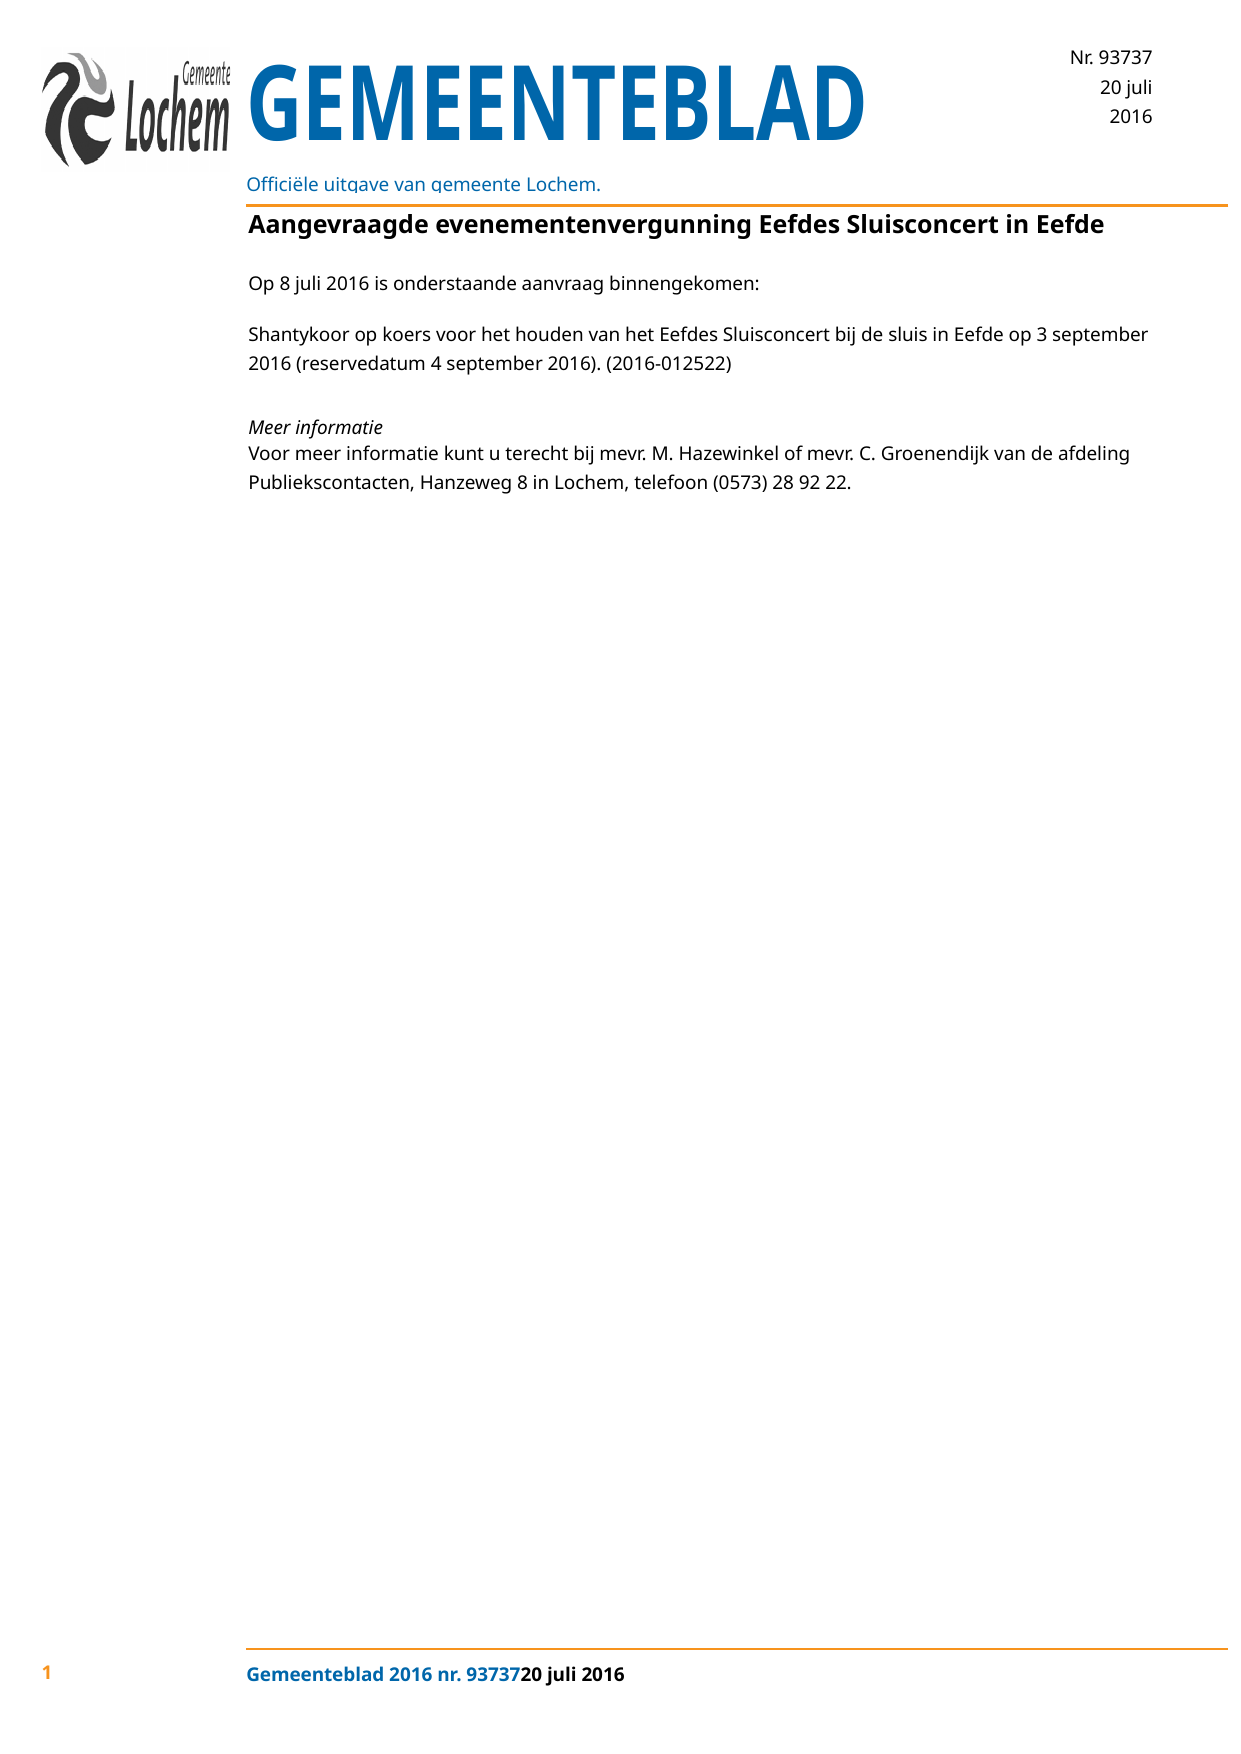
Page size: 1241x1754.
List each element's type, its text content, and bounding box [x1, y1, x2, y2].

text Aangevraagde evenementenvergunning Eefdes Sluisconcert in Eefde [248, 207, 1152, 241]
text Op 8 juli 2016 is onderstaande aanvraag binnengekomen: [248, 270, 1152, 296]
text Meer informatie [248, 414, 1152, 440]
picture [41, 47, 231, 172]
text Shantykoor op koers voor het houden van het Eefdes Sluisconcert bij de sluis in Eefde op 3 september 2016 (reservedatum 4 september 2016). (2016-012522) [248, 321, 1152, 376]
text Voor meer informatie kunt u terecht bij mevr. M. Hazewinkel of mevr. C. Groenendijk van de afdeling Publiekscontacten, Hanzeweg 8 in Lochem, telefoon (0573) 28 92 22. [248, 440, 1152, 495]
